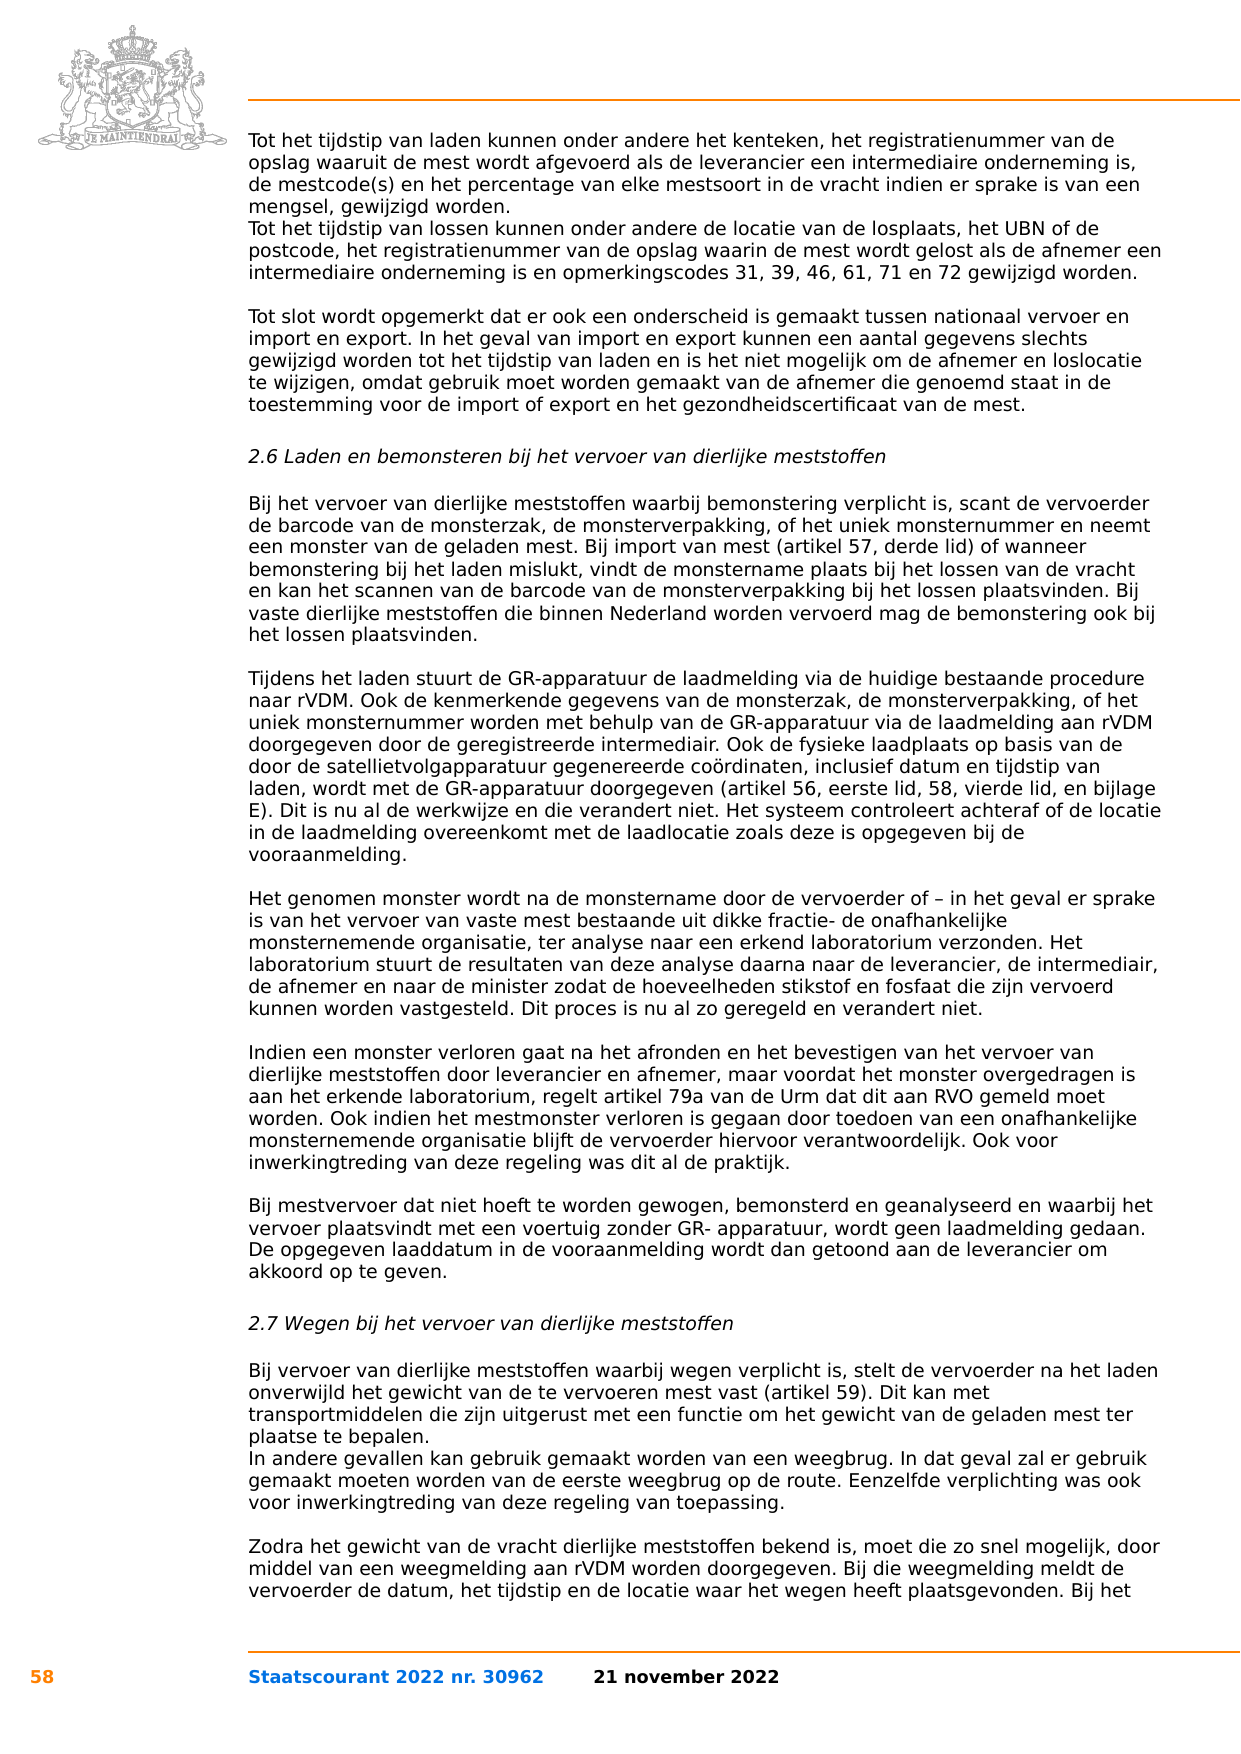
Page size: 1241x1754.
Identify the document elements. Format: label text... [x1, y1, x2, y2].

text Tot het tijdstip van laden kunnen onder andere het kenteken, het registratienummer van de opslag waaruit de mest wordt afgevoerd als de leverancier een intermediaire onderneming is, de mestcode(s) en het percentage van elke mestsoort in de vracht indien er sprake is van een mengsel, gewijzigd worden. [248, 130, 1163, 218]
subtitle 2.7 Wegen bij het vervoer van dierlijke meststoffen [248, 1313, 1163, 1335]
text Bij mestvervoer dat niet hoeft te worden gewogen, bemonsterd en geanalyseerd en waarbij het vervoer plaatsvindt met een voertuig zonder GR- apparatuur, wordt geen laadmelding gedaan. De opgegeven laaddatum in de vooraanmelding wordt dan getoond aan de leverancier om akkoord op te geven. [248, 1195, 1163, 1283]
text Het genomen monster wordt na de monstername door de vervoerder of – in het geval er sprake is van het vervoer van vaste mest bestaande uit dikke fractie- de onafhankelijke monsternemende organisatie, ter analyse naar een erkend laboratorium verzonden. Het laboratorium stuurt de resultaten van deze analyse daarna naar de leverancier, de intermediair, de afnemer en naar de minister zodat de hoeveelheden stikstof en fosfaat die zijn vervoerd kunnen worden vastgesteld. Dit proces is nu al zo geregeld en verandert niet. [248, 888, 1163, 1020]
text Indien een monster verloren gaat na het afronden en het bevestigen van het vervoer van dierlijke meststoffen door leverancier en afnemer, maar voordat het monster overgedragen is aan het erkende laboratorium, regelt artikel 79a van de Urm dat dit aan RVO gemeld moet worden. Ook indien het mestmonster verloren is gegaan door toedoen van een onafhankelijke monsternemende organisatie blijft de vervoerder hiervoor verantwoordelijk. Ook voor inwerkingtreding van deze regeling was dit al de praktijk. [248, 1042, 1163, 1173]
picture [38, 25, 227, 150]
text Bij het vervoer van dierlijke meststoffen waarbij bemonstering verplicht is, scant de vervoerder de barcode van de monsterzak, de monsterverpakking, of het uniek monsternummer en neemt een monster van de geladen mest. Bij import van mest (artikel 57, derde lid) of wanneer bemonstering bij het laden mislukt, vindt de monstername plaats bij het lossen van de vracht en kan het scannen van de barcode van de monsterverpakking bij het lossen plaatsvinden. Bij vaste dierlijke meststoffen die binnen Nederland worden vervoerd mag de bemonstering ook bij het lossen plaatsvinden. [248, 492, 1163, 646]
text In andere gevallen kan gebruik gemaakt worden van een weegbrug. In dat geval zal er gebruik gemaakt moeten worden van de eerste weegbrug op de route. Eenzelfde verplichting was ook voor inwerkingtreding van deze regeling van toepassing. [248, 1448, 1163, 1514]
text Tot het tijdstip van lossen kunnen onder andere de locatie van de losplaats, het UBN of de postcode, het registratienummer van de opslag waarin de mest wordt gelost als de afnemer een intermediaire onderneming is en opmerkingscodes 31, 39, 46, 61, 71 en 72 gewijzigd worden. [248, 218, 1163, 284]
text Tijdens het laden stuurt de GR-apparatuur de laadmelding via de huidige bestaande procedure naar rVDM. Ook de kenmerkende gegevens van de monsterzak, de monsterverpakking, of het uniek monsternummer worden met behulp van de GR-apparatuur via de laadmelding aan rVDM doorgegeven door de geregistreerde intermediair. Ook de fysieke laadplaats op basis van de door de satellietvolgapparatuur gegenereerde coördinaten, inclusief datum en tijdstip van laden, wordt met de GR-apparatuur doorgegeven (artikel 56, eerste lid, 58, vierde lid, en bijlage E). Dit is nu al de werkwijze en die verandert niet. Het systeem controleert achteraf of de locatie in de laadmelding overeenkomt met de laadlocatie zoals deze is opgegeven bij de vooraanmelding. [248, 668, 1163, 866]
text Tot slot wordt opgemerkt dat er ook een onderscheid is gemaakt tussen nationaal vervoer en import en export. In het geval van import en export kunnen een aantal gegevens slechts gewijzigd worden tot het tijdstip van laden en is het niet mogelijk om de afnemer en loslocatie te wijzigen, omdat gebruik moet worden gemaakt van de afnemer die genoemd staat in de toestemming voor de import of export en het gezondheidscertificaat van de mest. [248, 306, 1163, 416]
subtitle 2.6 Laden en bemonsteren bij het vervoer van dierlijke meststoffen [248, 446, 1163, 467]
text Zodra het gewicht van de vracht dierlijke meststoffen bekend is, moet die zo snel mogelijk, door middel van een weegmelding aan rVDM worden doorgegeven. Bij die weegmelding meldt de vervoerder de datum, het tijdstip en de locatie waar het wegen heeft plaatsgevonden. Bij het [248, 1536, 1163, 1602]
text Bij vervoer van dierlijke meststoffen waarbij wegen verplicht is, stelt de vervoerder na het laden onverwijld het gewicht van de te vervoeren mest vast (artikel 59). Dit kan met transportmiddelen die zijn uitgerust met een functie om het gewicht van de geladen mest ter plaatse te bepalen. [248, 1360, 1163, 1448]
